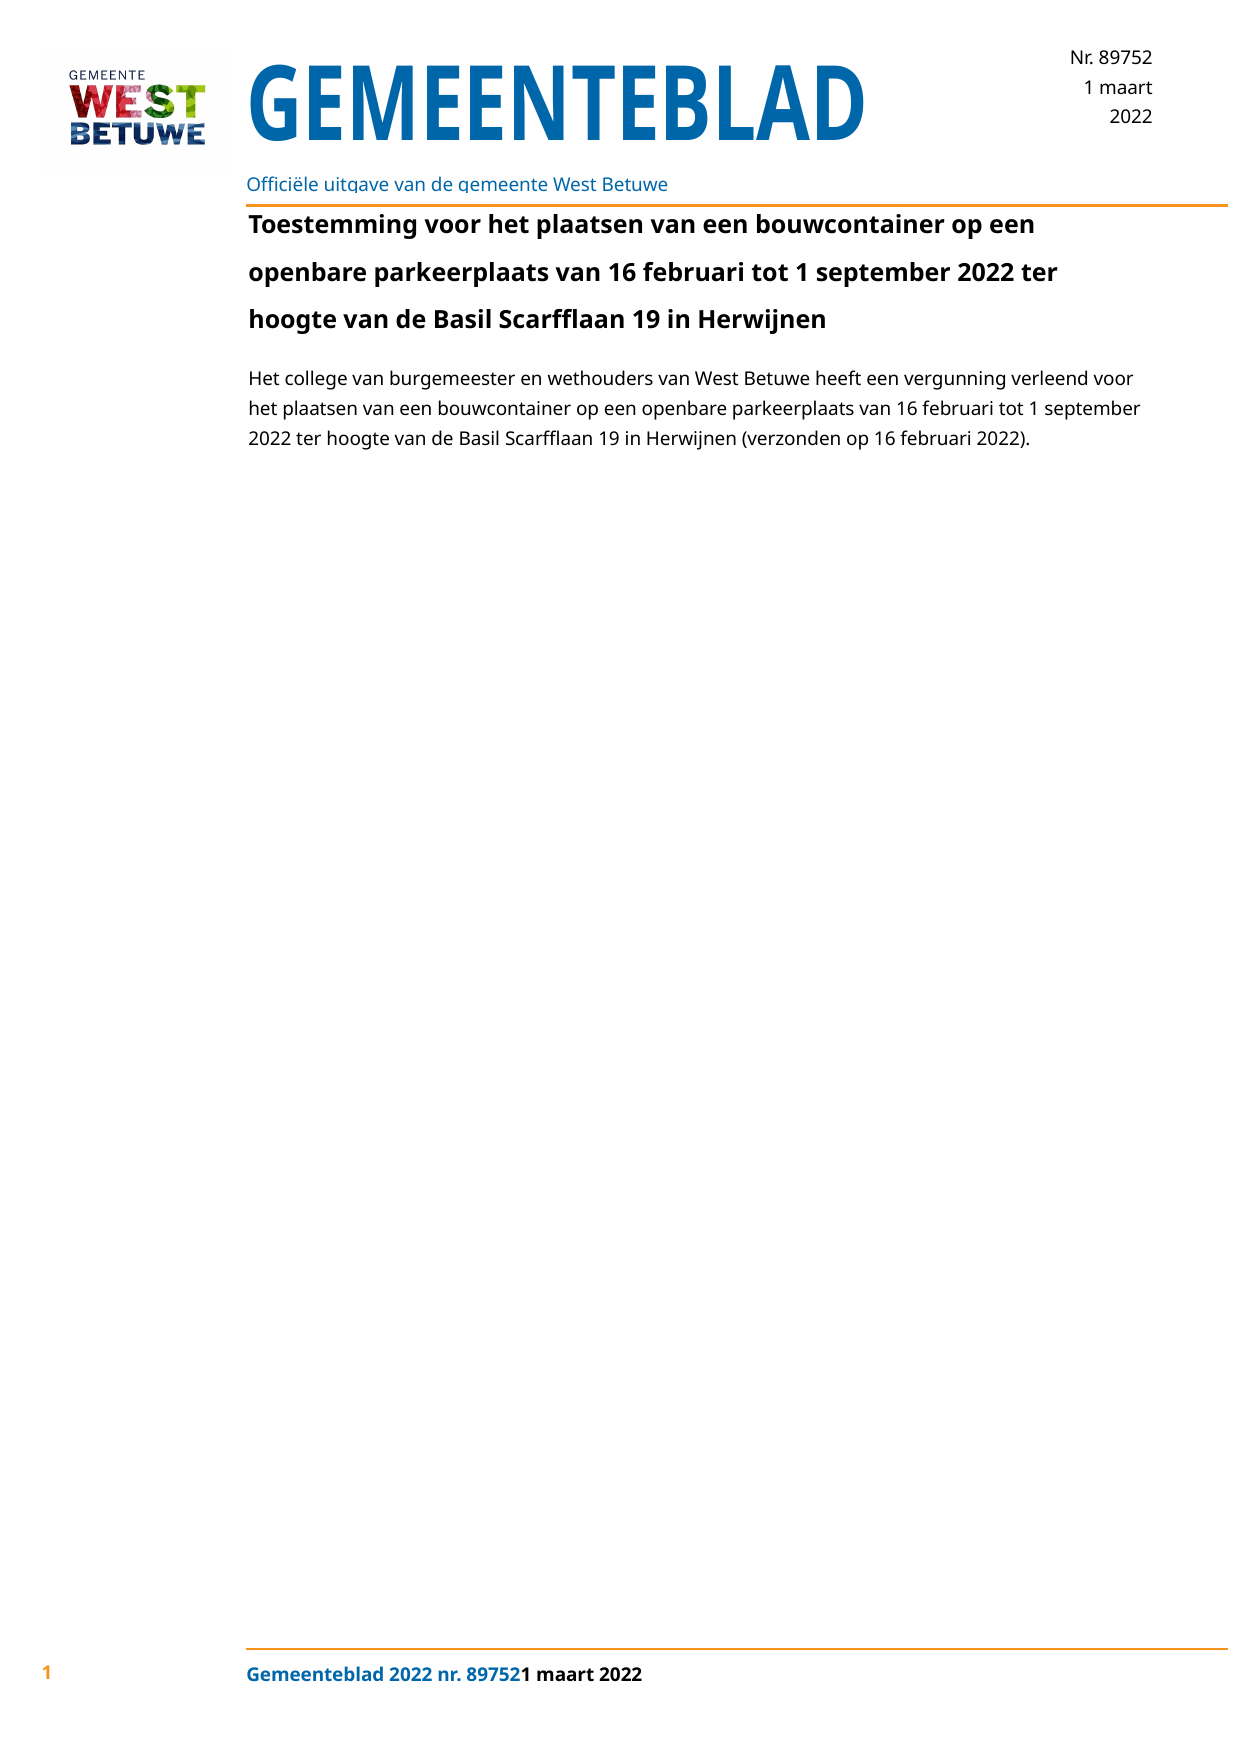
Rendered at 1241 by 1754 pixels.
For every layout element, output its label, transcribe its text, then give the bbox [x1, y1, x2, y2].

text Het college van burgemeester en wethouders van West Betuwe heeft een vergunning verleend voor het plaatsen van een bouwcontainer op een openbare parkeerplaats van 16 februari tot 1 september 2022 ter hoogte van de Basil Scarfflaan 19 in Herwijnen (verzonden op 16 februari 2022). [248, 366, 1152, 450]
picture [41, 47, 231, 172]
text Toestemming voor het plaatsen van een bouwcontainer op een openbare parkeerplaats van 16 februari tot 1 september 2022 ter hoogte van de Basil Scarfflaan 19 in Herwijnen [248, 207, 1152, 336]
